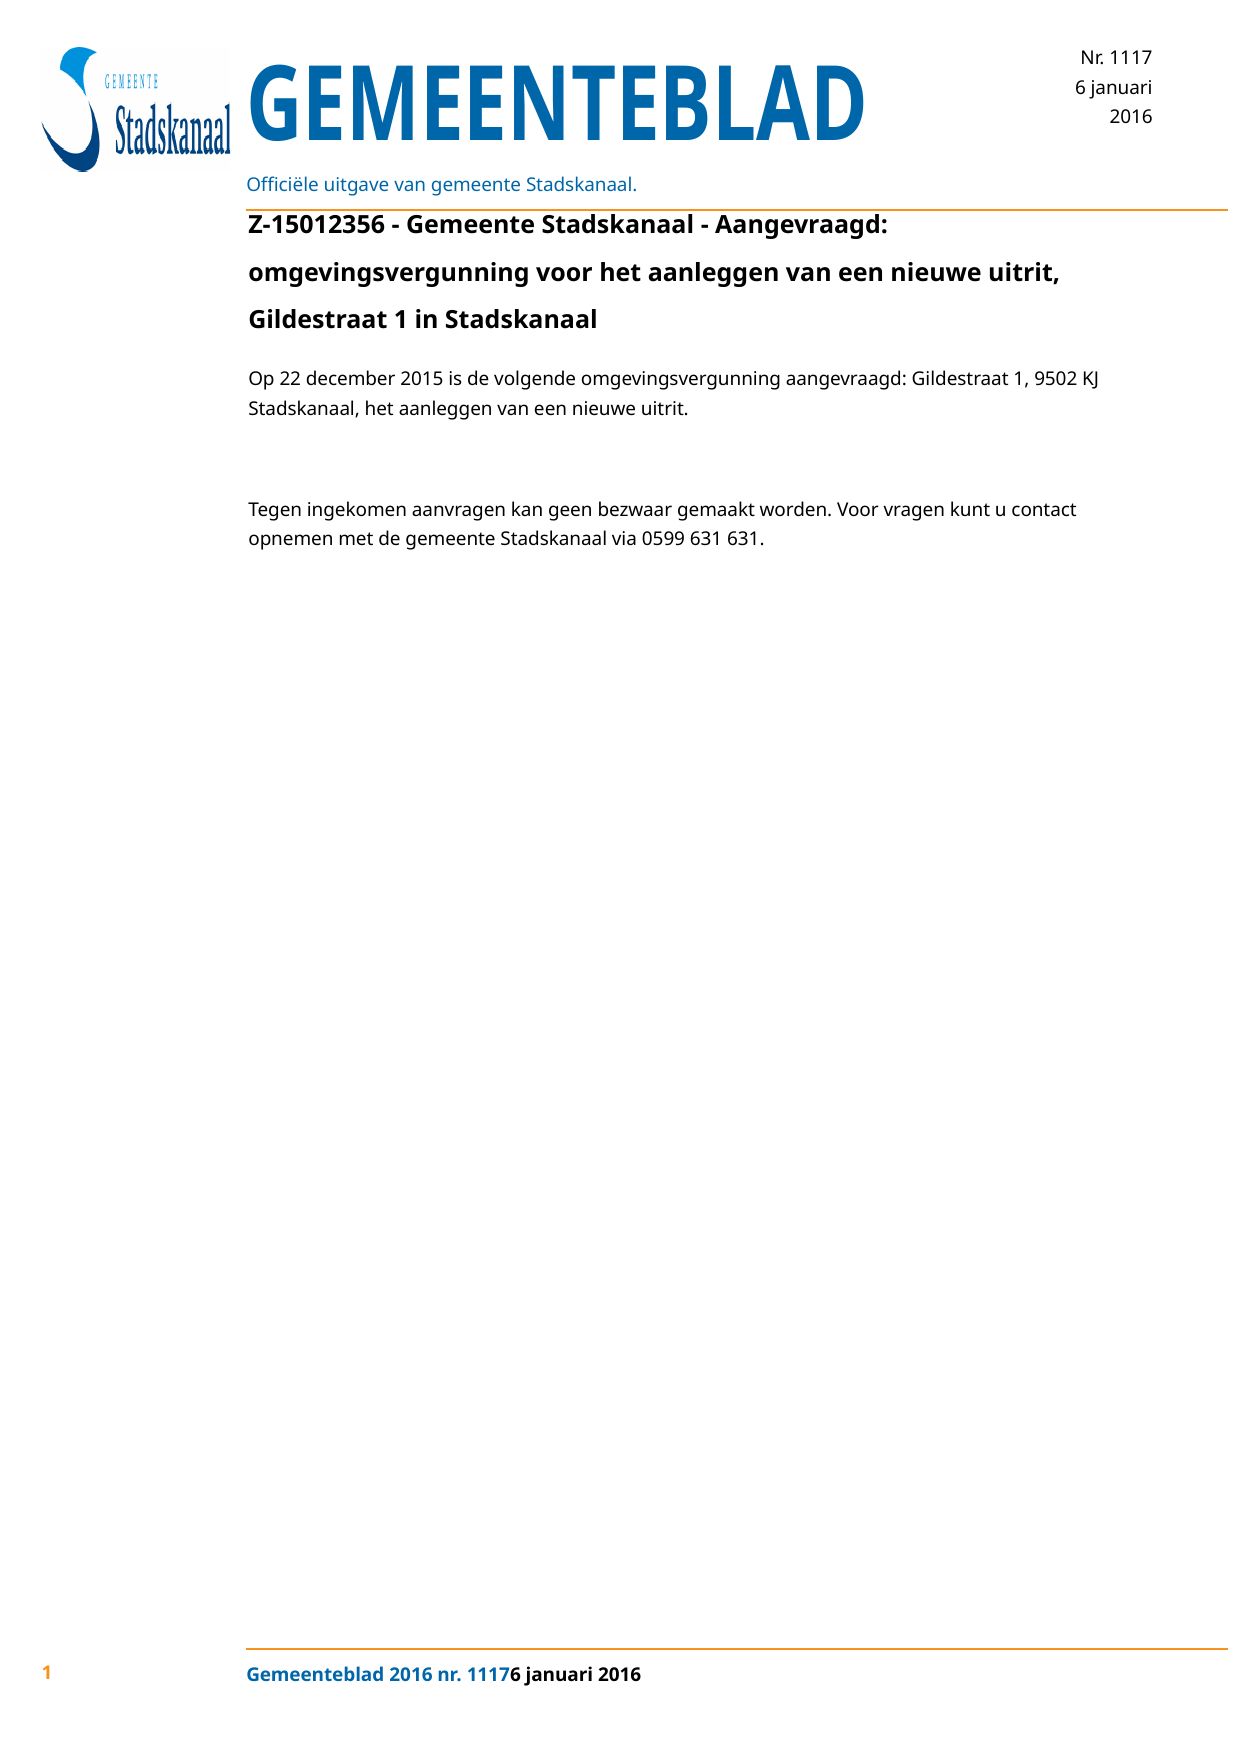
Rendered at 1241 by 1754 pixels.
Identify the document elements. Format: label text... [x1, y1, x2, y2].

text Op 22 december 2015 is de volgende omgevingsvergunning aangevraagd: Gildestraat 1, 9502 KJ Stadskanaal, het aanleggen van een nieuwe uitrit. [248, 366, 1152, 421]
text Z-15012356 - Gemeente Stadskanaal - Aangevraagd: omgevingsvergunning voor het aanleggen van een nieuwe uitrit, Gildestraat 1 in Stadskanaal [248, 211, 1152, 336]
picture [41, 47, 231, 172]
text Tegen ingekomen aanvragen kan geen bezwaar gemaakt worden. Voor vragen kunt u contact opnemen met de gemeente Stadskanaal via 0599 631 631. [248, 496, 1152, 551]
